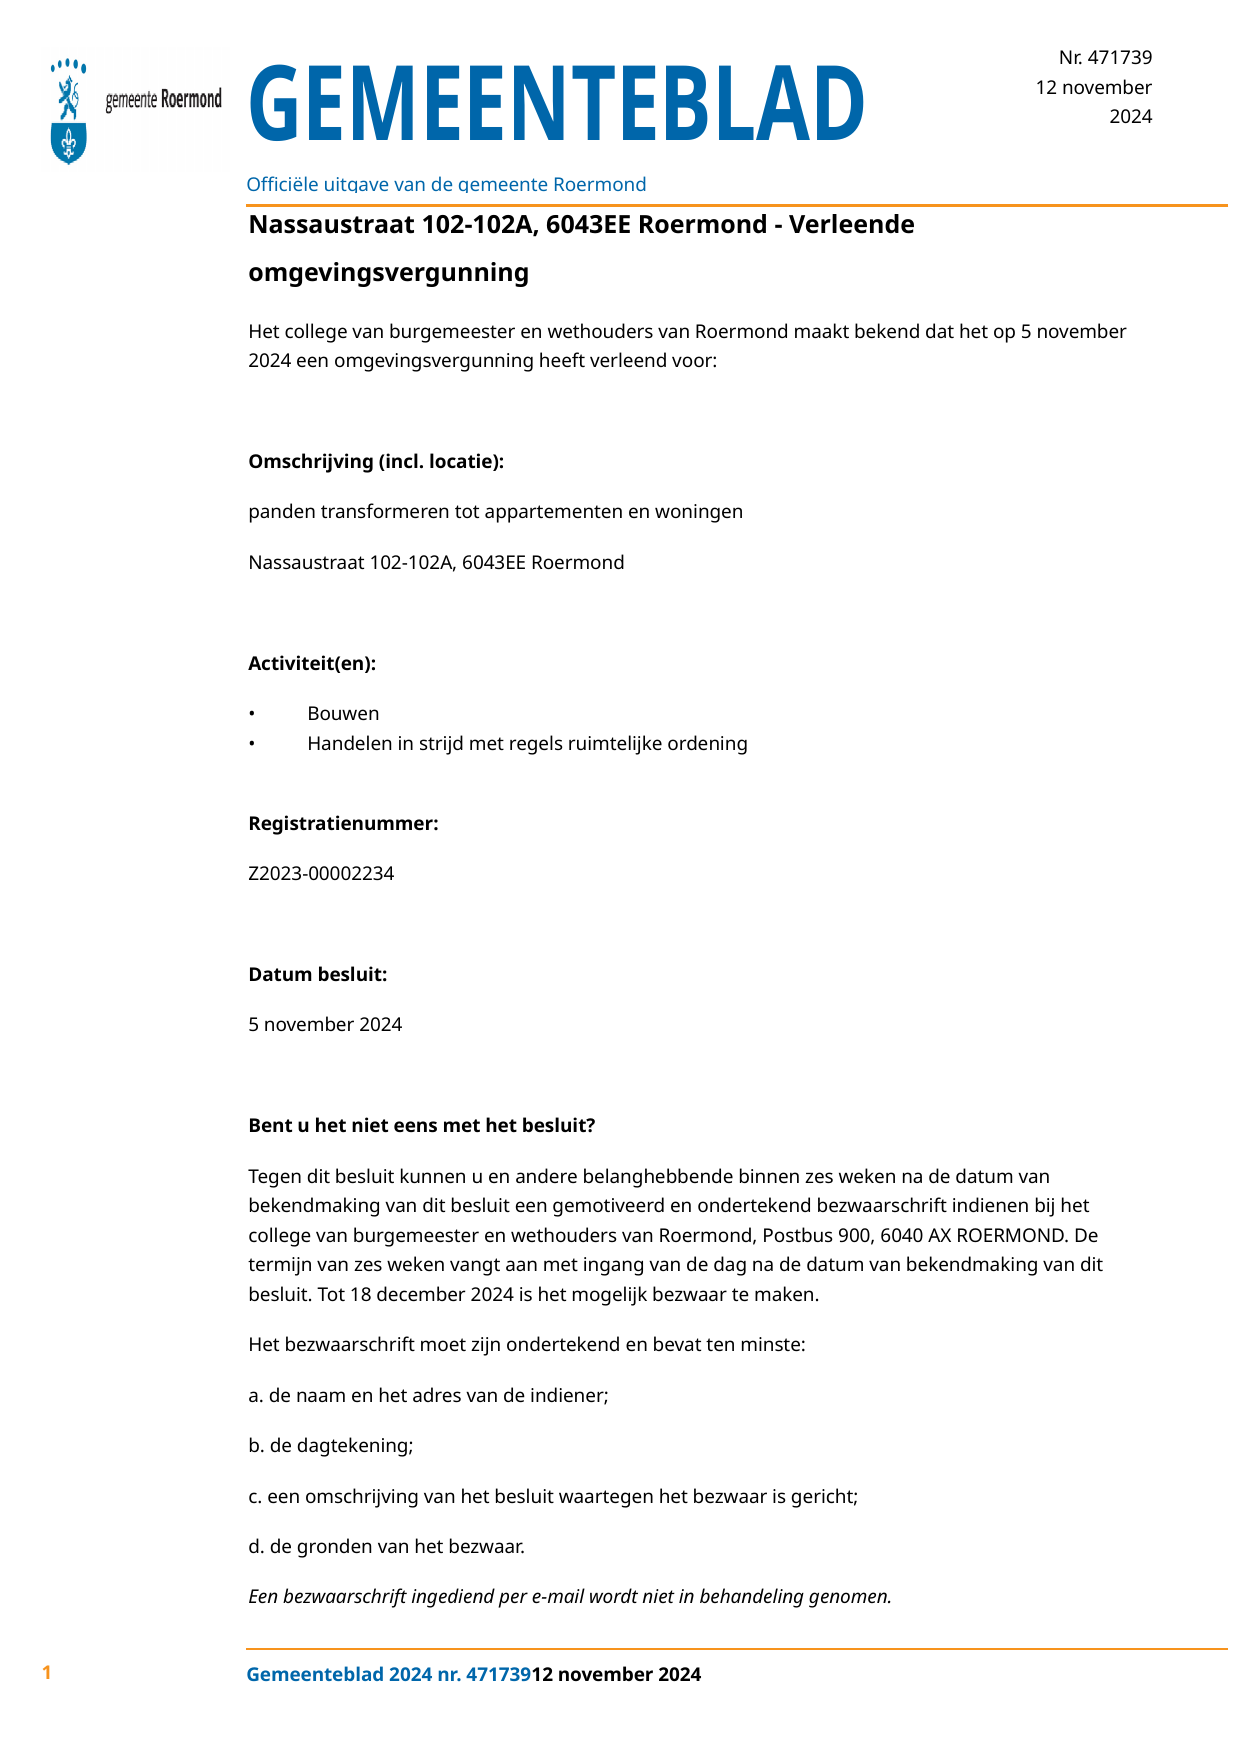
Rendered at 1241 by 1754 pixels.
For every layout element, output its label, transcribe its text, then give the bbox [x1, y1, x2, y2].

text a. de naam en het adres van de indiener; [248, 1382, 1152, 1408]
text Het college van burgemeester en wethouders van Roermond maakt bekend dat het op 5 november 2024 een omgevingsvergunning heeft verleend voor: [248, 318, 1152, 373]
text Activiteit(en): [248, 650, 1152, 676]
text Datum besluit: [248, 961, 1152, 987]
text Tegen dit besluit kunnen u en andere belanghebbende binnen zes weken na de datum van bekendmaking van dit besluit een gemotiveerd en ondertekend bezwaarschrift indienen bij het college van burgemeester en wethouders van Roermond, Postbus 900, 6040 AX ROERMOND. De termijn van zes weken vangt aan met ingang van de dag na de datum van bekendmaking van dit besluit. Tot 18 december 2024 is het mogelijk bezwaar te maken. [248, 1163, 1152, 1307]
text d. de gronden van het bezwaar. [248, 1533, 1152, 1559]
text Nassaustraat 102-102A, 6043EE Roermond - Verleende omgevingsvergunning [248, 207, 1152, 288]
text Z2023-00002234 [248, 860, 1152, 886]
text Nassaustraat 102-102A, 6043EE Roermond [248, 549, 1152, 575]
text Het bezwaarschrift moet zijn ondertekend en bevat ten minste: [248, 1332, 1152, 1357]
text Registratienummer: [248, 810, 1152, 836]
list Bouwen [248, 700, 1152, 726]
text panden transformeren tot appartementen en woningen [248, 499, 1152, 524]
list Handelen in strijd met regels ruimtelijke ordening [248, 730, 1152, 756]
text b. de dagtekening; [248, 1432, 1152, 1458]
text Omschrijving (incl. locatie): [248, 448, 1152, 474]
picture [41, 47, 231, 172]
text Bent u het niet eens met het besluit? [248, 1112, 1152, 1138]
text 5 november 2024 [248, 1012, 1152, 1037]
text Een bezwaarschrift ingediend per e-mail wordt niet in behandeling genomen. [248, 1584, 1152, 1609]
text c. een omschrijving van het besluit waartegen het bezwaar is gericht; [248, 1483, 1152, 1509]
